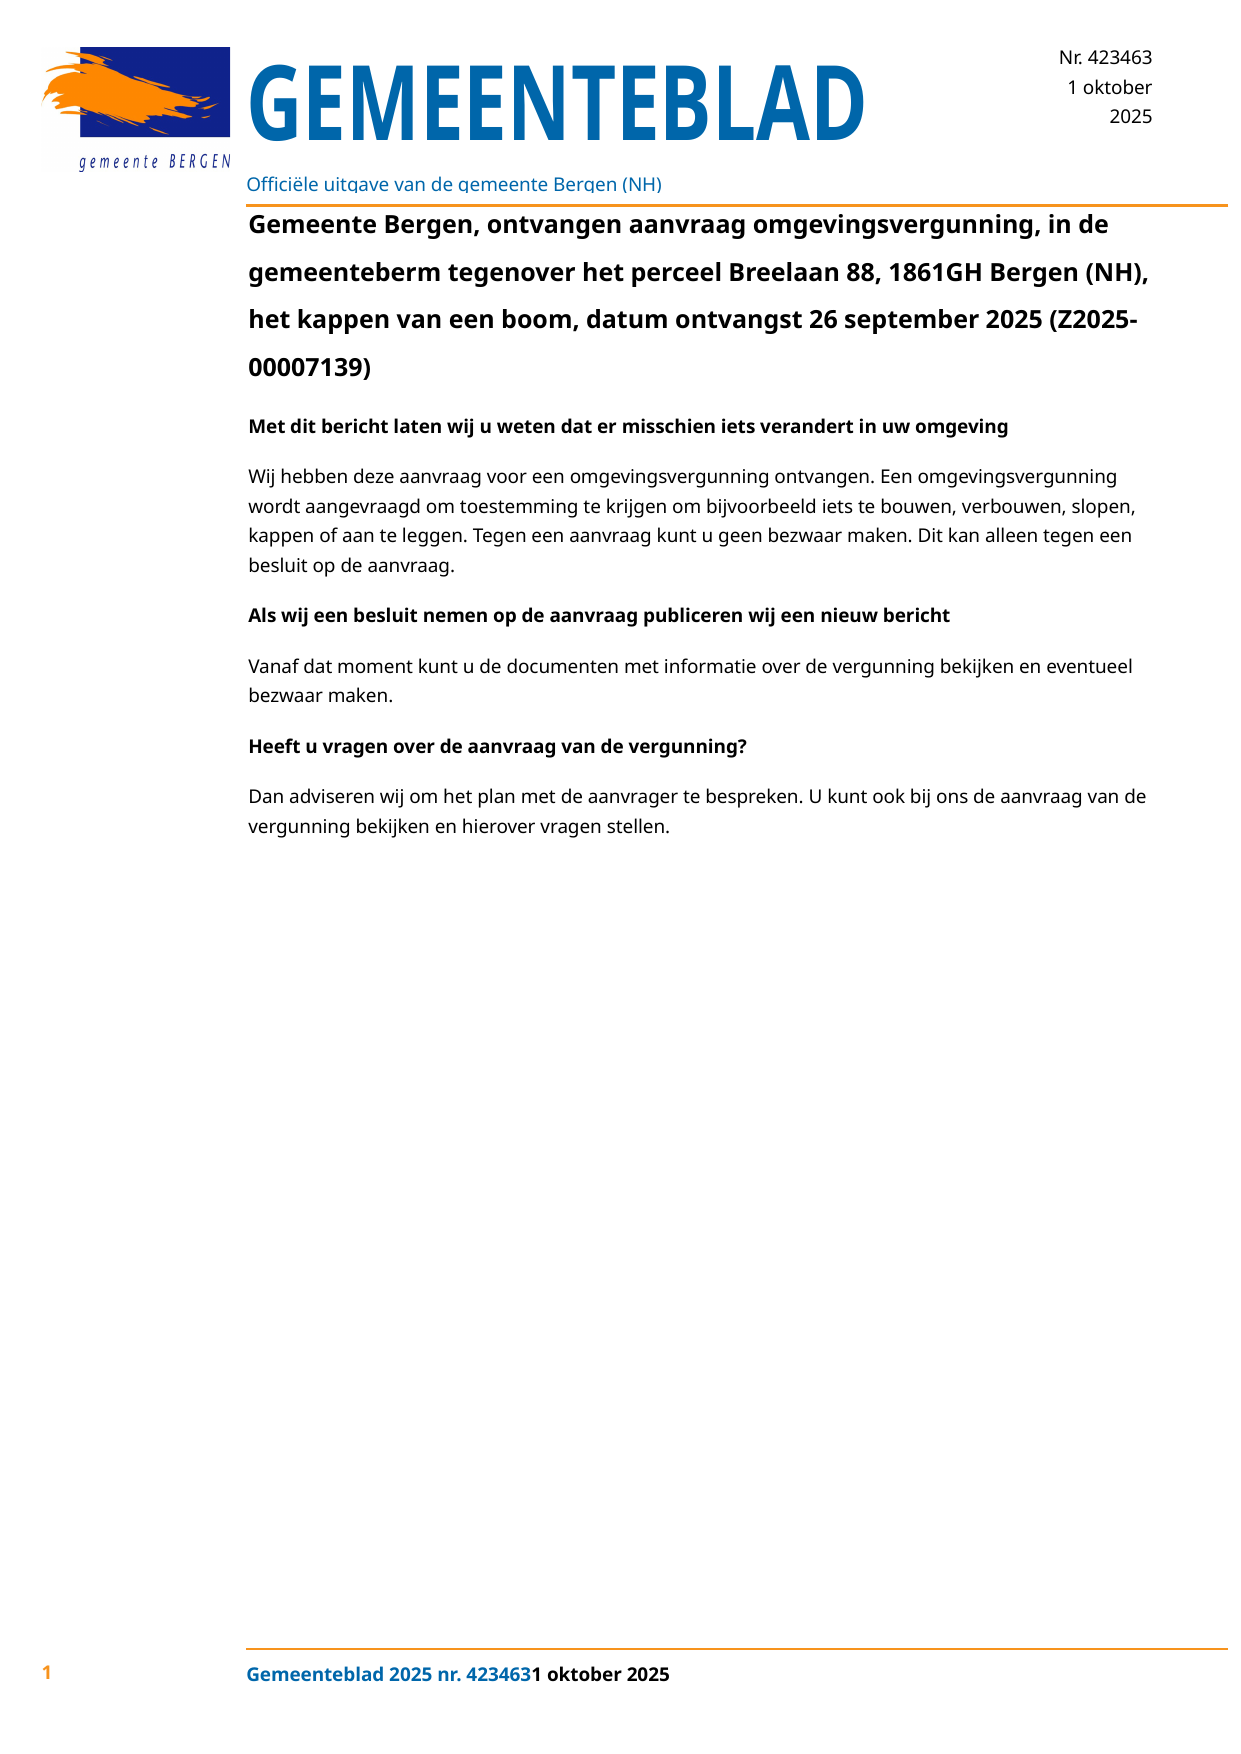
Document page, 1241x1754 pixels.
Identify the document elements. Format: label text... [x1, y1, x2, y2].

text Gemeente Bergen, ontvangen aanvraag omgevingsvergunning, in de gemeenteberm tegenover het perceel Breelaan 88, 1861GH Bergen (NH), het kappen van een boom, datum ontvangst 26 september 2025 (Z2025-00007139) [248, 207, 1152, 384]
text Wij hebben deze aanvraag voor een omgevingsvergunning ontvangen. Een omgevingsvergunning wordt aangevraagd om toestemming te krijgen om bijvoorbeeld iets te bouwen, verbouwen, slopen, kappen of aan te leggen. Tegen een aanvraag kunt u geen bezwaar maken. Dit kan alleen tegen een besluit op de aanvraag. [248, 463, 1152, 578]
text Dan adviseren wij om het plan met de aanvrager te bespreken. U kunt ook bij ons de aanvraag van de vergunning bekijken en hierover vragen stellen. [248, 783, 1152, 839]
text Vanaf dat moment kunt u de documenten met informatie over de vergunning bekijken en eventueel bezwaar maken. [248, 653, 1152, 708]
text Met dit bericht laten wij u weten dat er misschien iets verandert in uw omgeving [248, 413, 1152, 439]
text Heeft u vragen over de aanvraag van de vergunning? [248, 733, 1152, 759]
text Als wij een besluit nemen op de aanvraag publiceren wij een nieuw bericht [248, 603, 1152, 628]
picture [41, 47, 231, 172]
